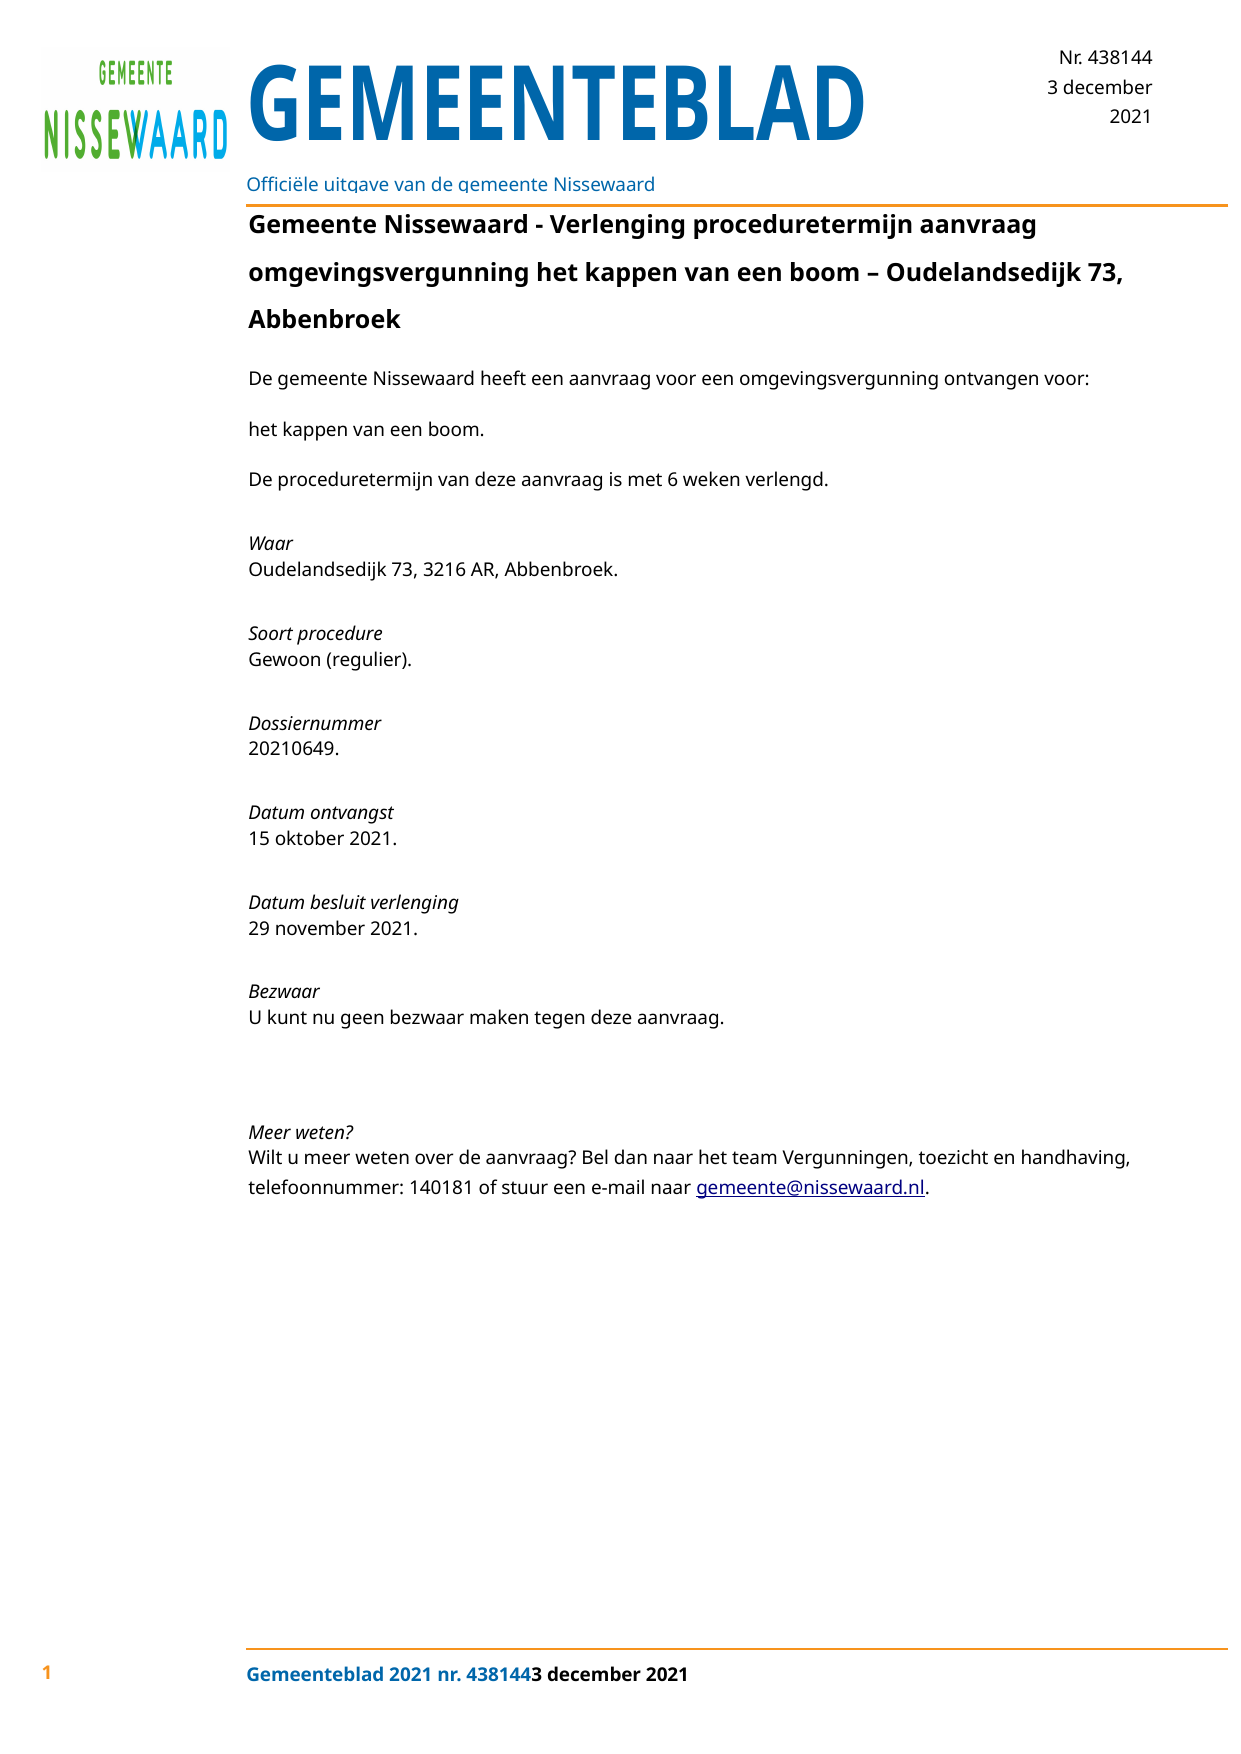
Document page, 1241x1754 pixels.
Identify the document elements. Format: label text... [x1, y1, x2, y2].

text De gemeente Nissewaard heeft een aanvraag voor een omgevingsvergunning ontvangen voor: [248, 366, 1152, 391]
text 20210649. [248, 735, 1152, 761]
text Bezwaar [248, 979, 1152, 1004]
text Oudelandsedijk 73, 3216 AR, Abbenbroek. [248, 556, 1152, 582]
text U kunt nu geen bezwaar maken tegen deze aanvraag. [248, 1004, 1152, 1030]
picture [41, 47, 231, 172]
text Wilt u meer weten over de aanvraag? Bel dan naar het team Vergunningen, toezicht en handhaving, telefoonnummer: 140181 of stuur een e-mail naar gemeente@nissewaard.nl. [248, 1144, 1152, 1200]
text De proceduretermijn van deze aanvraag is met 6 weken verlengd. [248, 466, 1152, 492]
text Gemeente Nissewaard - Verlenging proceduretermijn aanvraag omgevingsvergunning het kappen van een boom – Oudelandsedijk 73, Abbenbroek [248, 207, 1152, 336]
text Dossiernummer [248, 710, 1152, 735]
text 15 oktober 2021. [248, 825, 1152, 851]
text Meer weten? [248, 1119, 1152, 1144]
text 29 november 2021. [248, 915, 1152, 941]
text Datum ontvangst [248, 799, 1152, 825]
text Soort procedure [248, 620, 1152, 646]
text Gewoon (regulier). [248, 646, 1152, 671]
text het kappen van een boom. [248, 416, 1152, 442]
text Datum besluit verlenging [248, 889, 1152, 915]
text Waar [248, 530, 1152, 556]
